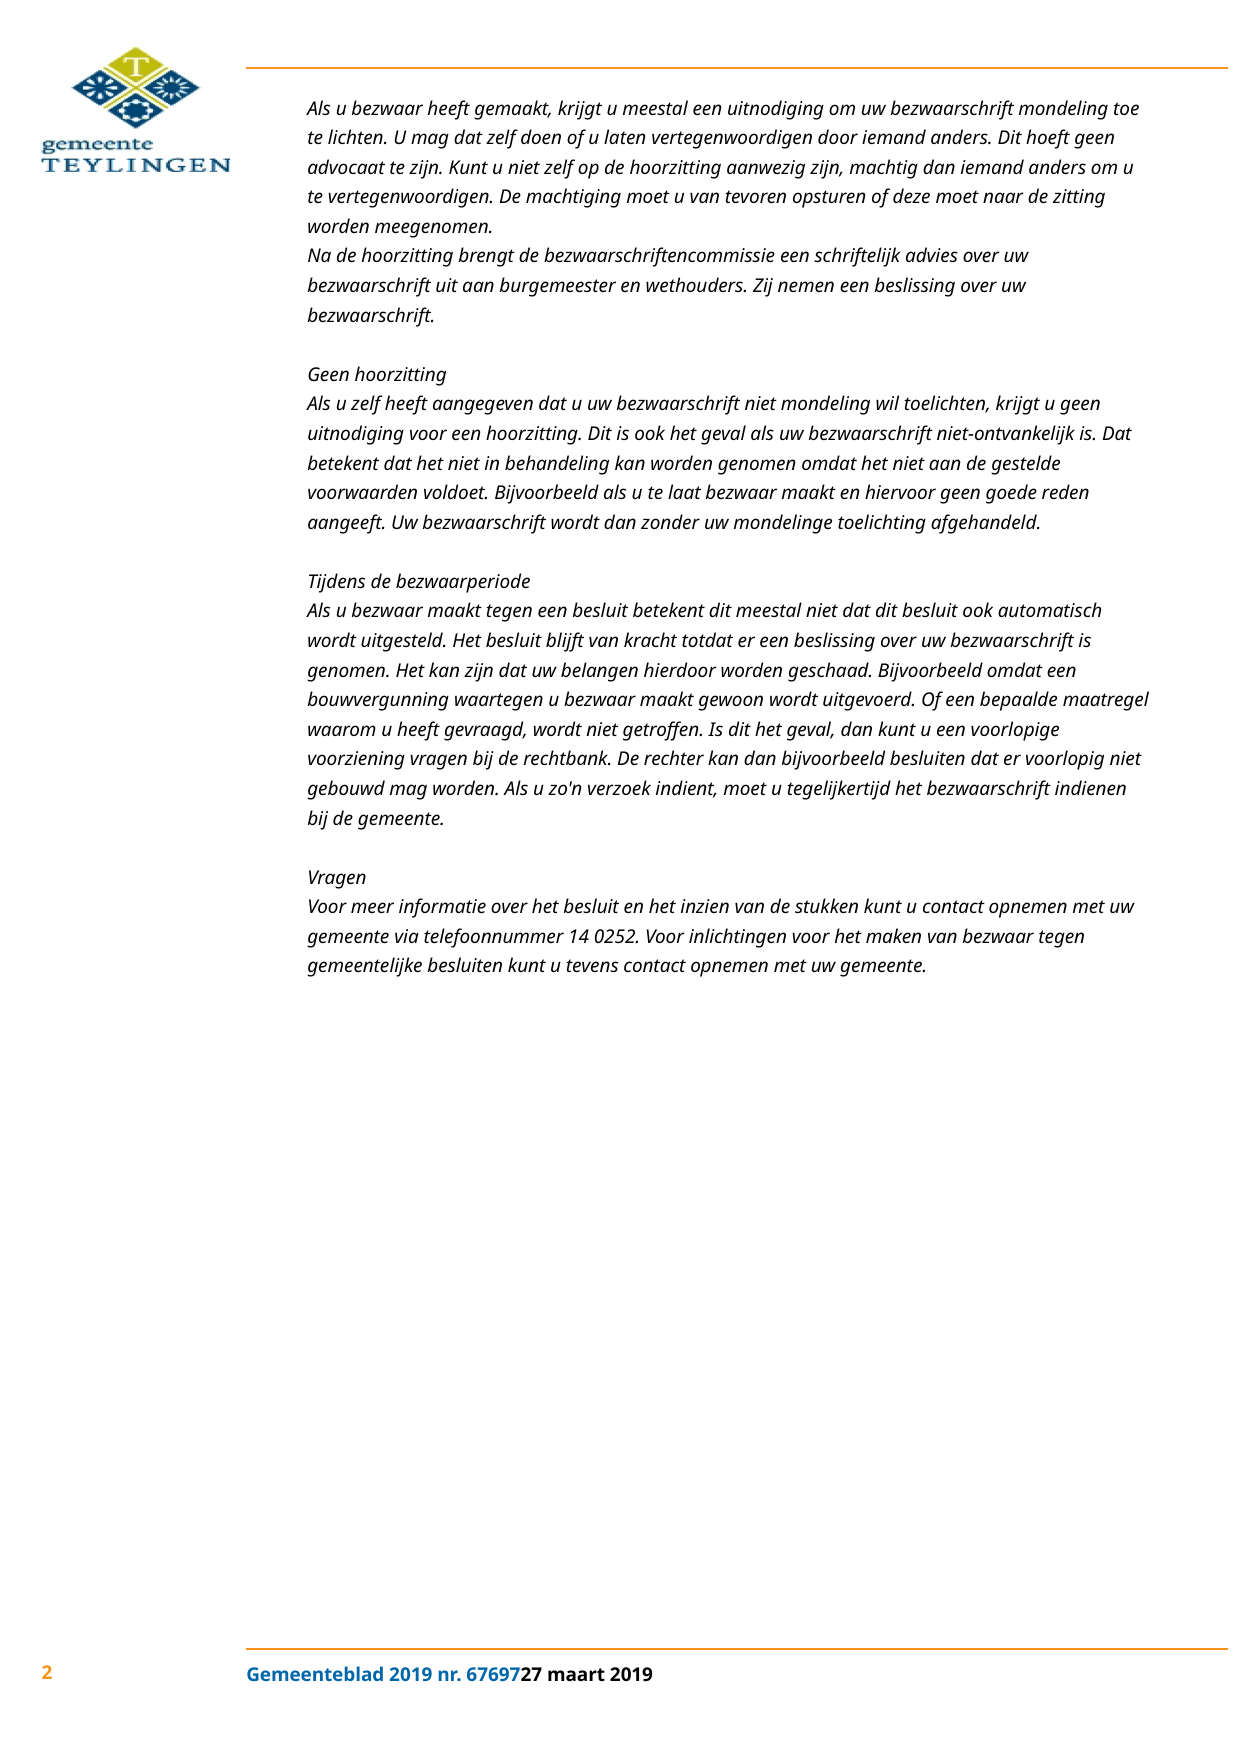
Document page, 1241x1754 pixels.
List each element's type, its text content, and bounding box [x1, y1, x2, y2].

list Voor meer informatie over het besluit en het inzien van de stukken kunt u contact opnemen met uw gemeente via telefoonnummer 14 0252. Voor inlichtingen voor het maken van bezwaar tegen gemeentelijke besluiten kunt u tevens contact opnemen met uw gemeente. [248, 893, 1152, 978]
list Vragen [248, 864, 1152, 890]
list Na de hoorzitting brengt de bezwaarschriftencommissie een schriftelijk advies over uw bezwaarschrift uit aan burgemeester en wethouders. Zij nemen een beslissing over uw bezwaarschrift. [248, 243, 1152, 328]
list Als u zelf heeft aangegeven dat u uw bezwaarschrift niet mondeling wil toelichten, krijgt u geen uitnodiging voor een hoorzitting. Dit is ook het geval als uw bezwaarschrift niet-ontvankelijk is. Dat betekent dat het niet in behandeling kan worden genomen omdat het niet aan de gestelde voorwaarden voldoet. Bijvoorbeeld als u te laat bezwaar maakt en hiervoor geen goede reden aangeeft. Uw bezwaarschrift wordt dan zonder uw mondelinge toelichting afgehandeld. [248, 391, 1152, 535]
list Als u bezwaar maakt tegen een besluit betekent dit meestal niet dat dit besluit ook automatisch wordt uitgesteld. Het besluit blijft van kracht totdat er een beslissing over uw bezwaarschrift is genomen. Het kan zijn dat uw belangen hierdoor worden geschaad. Bijvoorbeeld omdat een bouwvergunning waartegen u bezwaar maakt gewoon wordt uitgevoerd. Of een bepaalde maatregel waarom u heeft gevraagd, wordt niet getroffen. Is dit het geval, dan kunt u een voorlopige voorziening vragen bij de rechtbank. De rechter kan dan bijvoorbeeld besluiten dat er voorlopig niet gebouwd mag worden. Als u zo'n verzoek indient, moet u tegelijkertijd het bezwaarschrift indienen bij de gemeente. [248, 598, 1152, 831]
list Geen hoorzitting [248, 361, 1152, 387]
list Als u bezwaar heeft gemaakt, krijgt u meestal een uitnodiging om uw bezwaarschrift mondeling toe te lichten. U mag dat zelf doen of u laten vertegenwoordigen door iemand anders. Dit hoeft geen advocaat te zijn. Kunt u niet zelf op de hoorzitting aanwezig zijn, machtig dan iemand anders om u te vertegenwoordigen. De machtiging moet u van tevoren opsturen of deze moet naar de zitting worden meegenomen. [248, 95, 1152, 239]
picture [41, 47, 231, 172]
list Tijdens de bezwaarperiode [248, 568, 1152, 594]
